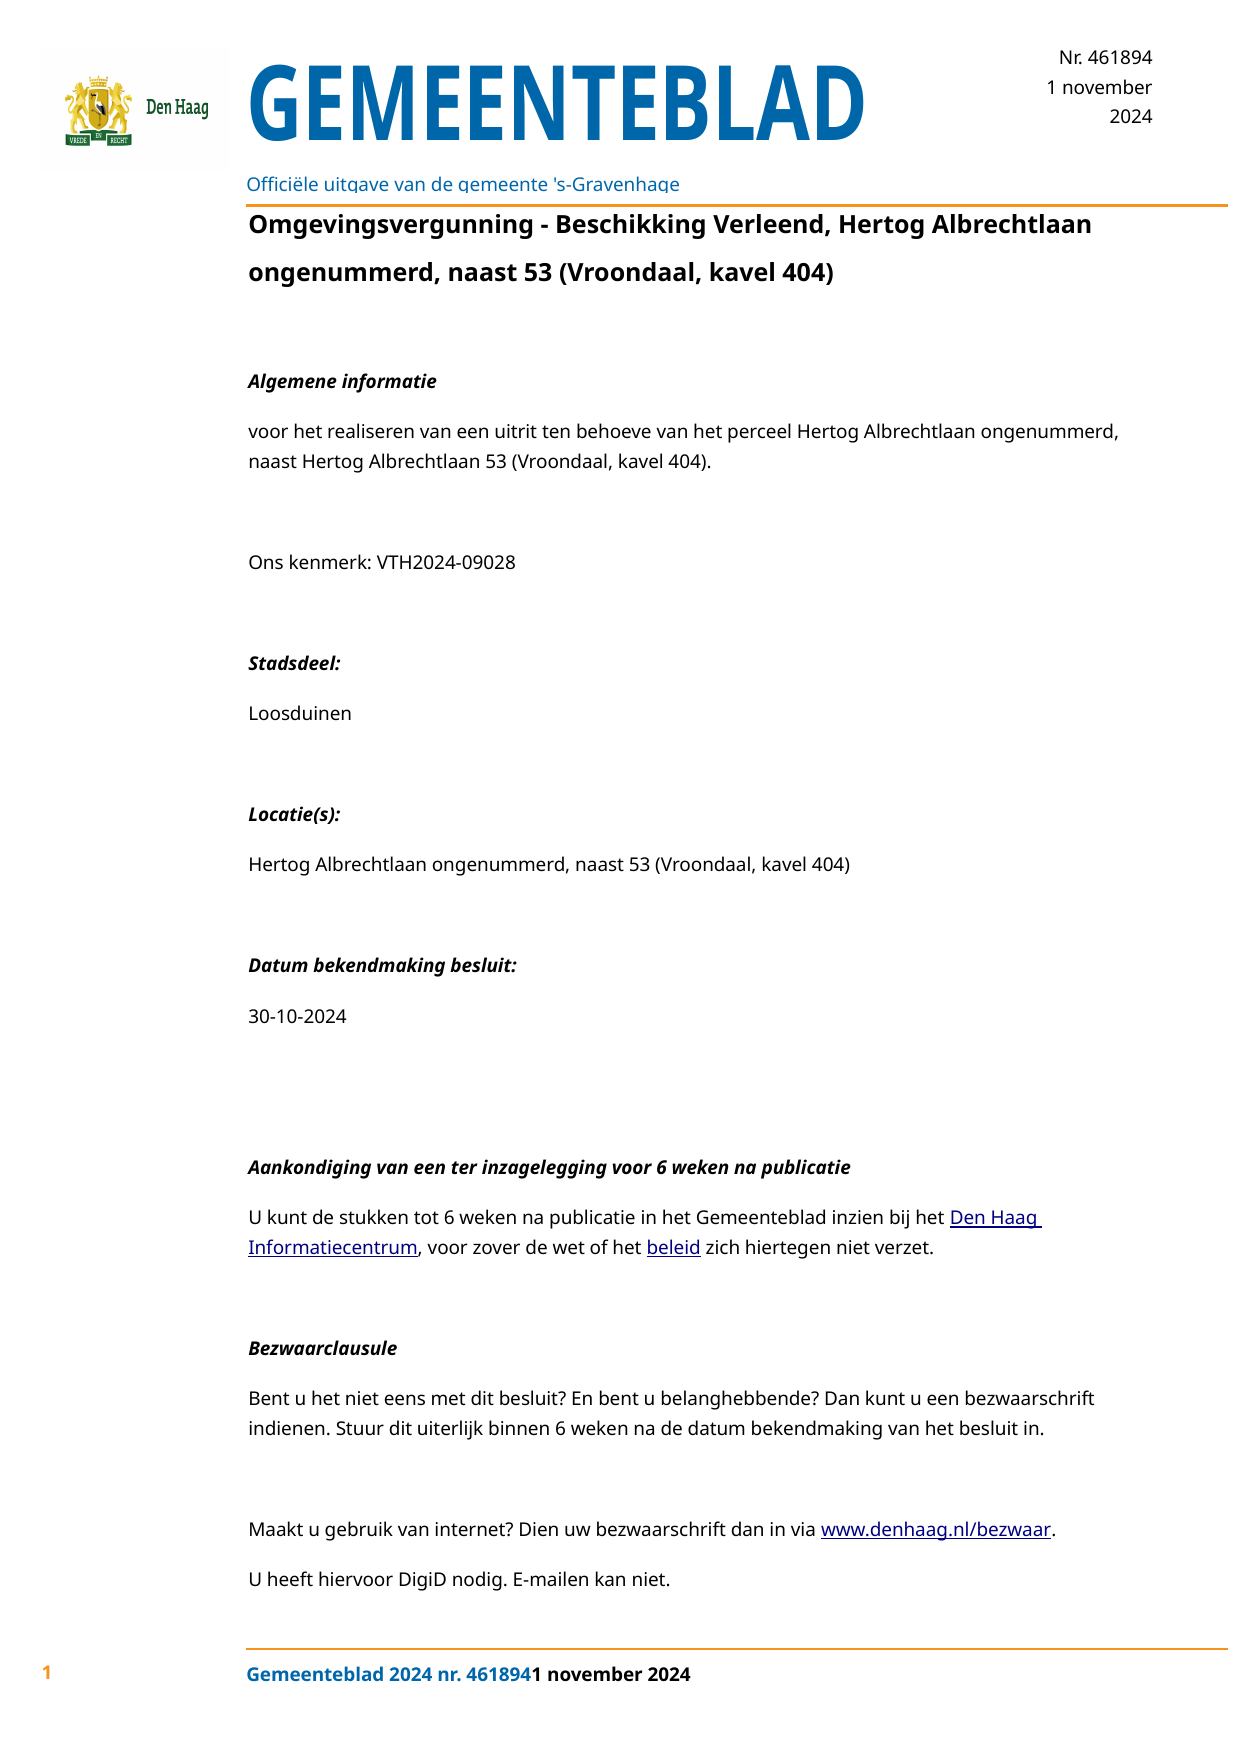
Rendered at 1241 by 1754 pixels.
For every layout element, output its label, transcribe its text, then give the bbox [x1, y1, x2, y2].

text Omgevingsvergunning - Beschikking Verleend, Hertog Albrechtlaan ongenummerd, naast 53 (Vroondaal, kavel 404) [248, 207, 1152, 288]
text Bezwaarclausule [248, 1335, 1152, 1361]
text Ons kenmerk: VTH2024-09028 [248, 549, 1152, 575]
text Datum bekendmaking besluit: [248, 952, 1152, 978]
text Loosduinen [248, 700, 1152, 726]
text Maakt u gebruik van internet? Dien uw bezwaarschrift dan in via www.denhaag.nl/bezwaar. [248, 1516, 1152, 1542]
text Stadsdeel: [248, 650, 1152, 676]
text Hertog Albrechtlaan ongenummerd, naast 53 (Vroondaal, kavel 404) [248, 852, 1152, 877]
text Algemene informatie [248, 368, 1152, 394]
text Locatie(s): [248, 801, 1152, 827]
text Aankondiging van een ter inzagelegging voor 6 weken na publicatie [248, 1154, 1152, 1180]
text 30-10-2024 [248, 1003, 1152, 1029]
picture [41, 47, 231, 172]
text U heeft hiervoor DigiD nodig. E-mailen kan niet. [248, 1566, 1152, 1592]
text voor het realiseren van een uitrit ten behoeve van het perceel Hertog Albrechtlaan ongenummerd, naast Hertog Albrechtlaan 53 (Vroondaal, kavel 404). [248, 419, 1152, 474]
text U kunt de stukken tot 6 weken na publicatie in het Gemeenteblad inzien bij het Den Haag Informatiecentrum, voor zover de wet of het beleid zich hiertegen niet verzet. [248, 1204, 1152, 1260]
text Bent u het niet eens met dit besluit? En bent u belanghebbende? Dan kunt u een bezwaarschrift indienen. Stuur dit uiterlijk binnen 6 weken na de datum bekendmaking van het besluit in. [248, 1385, 1152, 1441]
